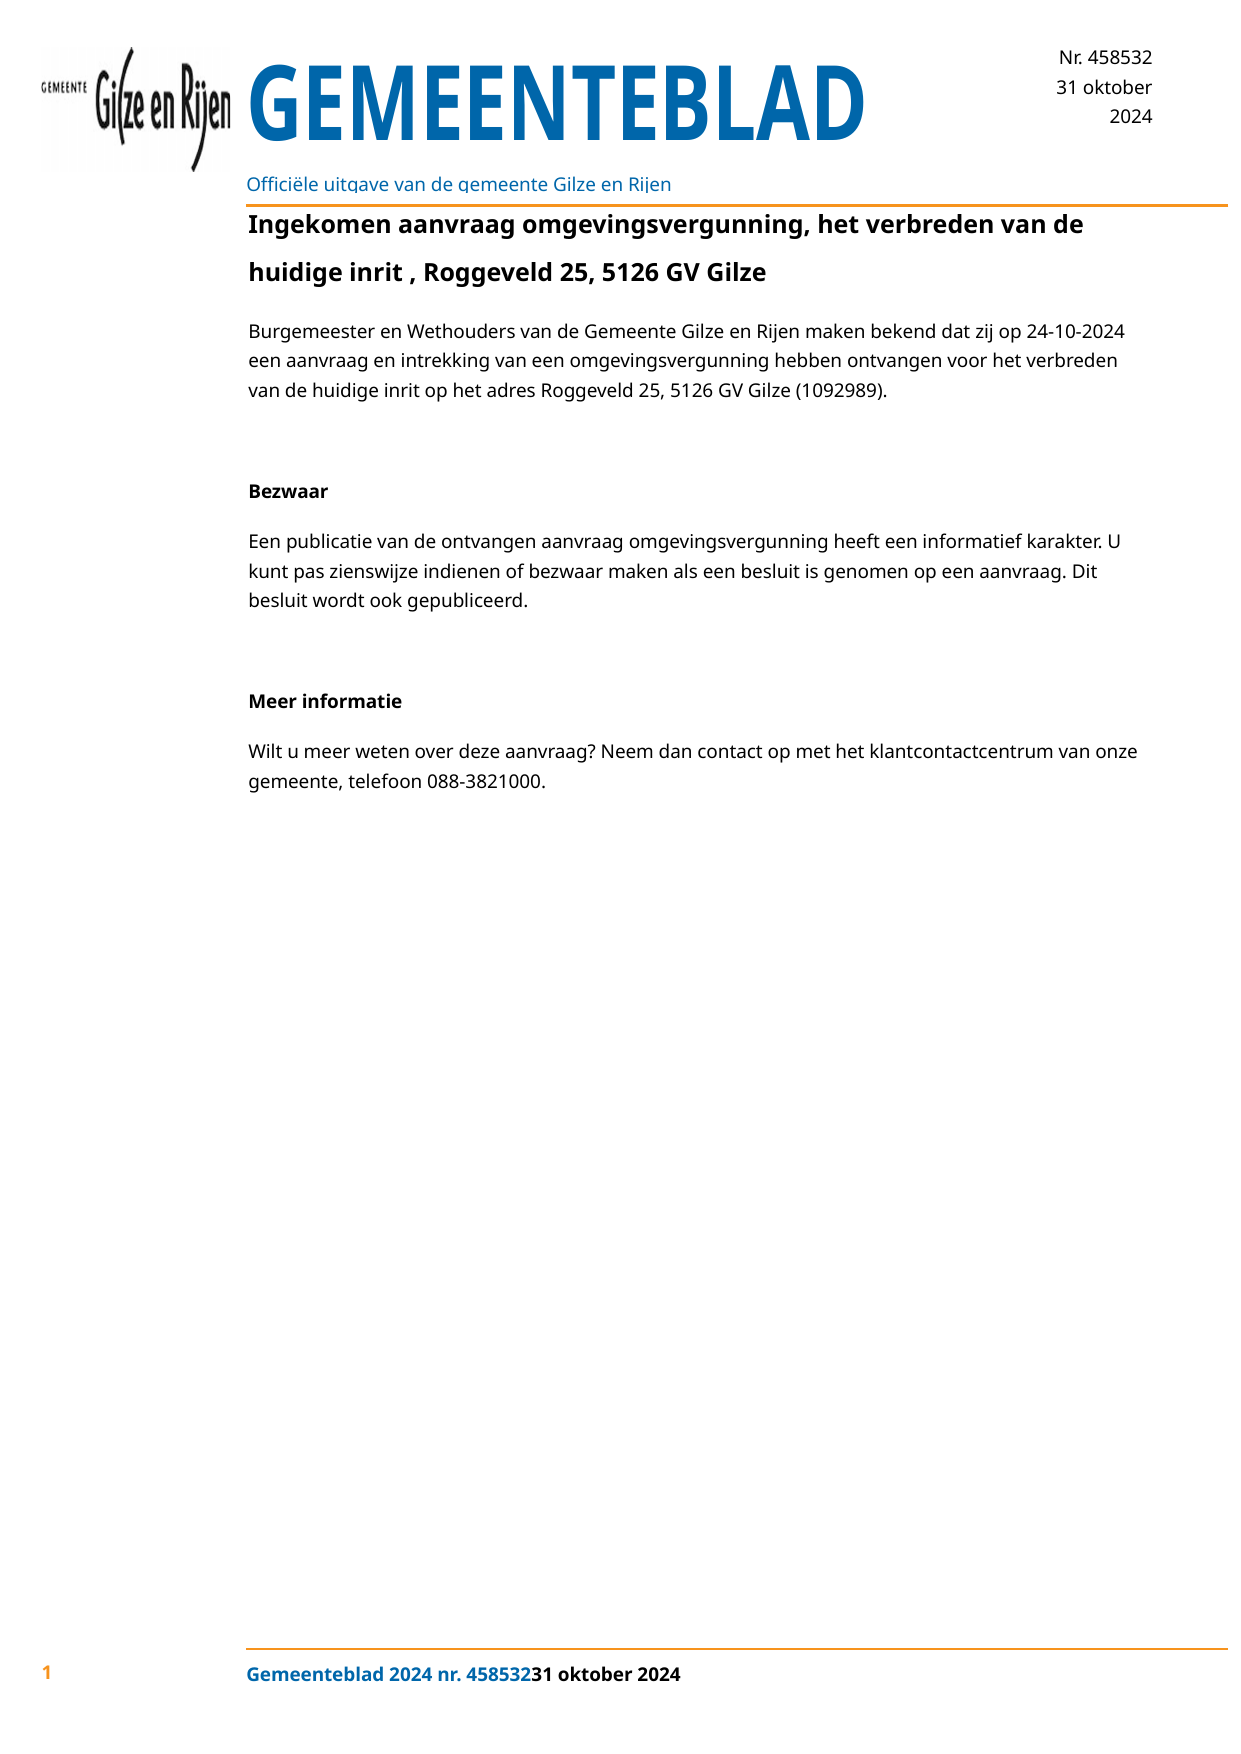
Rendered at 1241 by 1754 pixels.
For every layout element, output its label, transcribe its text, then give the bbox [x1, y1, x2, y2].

text Ingekomen aanvraag omgevingsvergunning, het verbreden van de huidige inrit , Roggeveld 25, 5126 GV Gilze [248, 207, 1152, 288]
text Bezwaar [248, 478, 1152, 504]
text Meer informatie [248, 688, 1152, 714]
picture [41, 47, 231, 172]
text Burgemeester en Wethouders van de Gemeente Gilze en Rijen maken bekend dat zij op 24-10-2024 een aanvraag en intrekking van een omgevingsvergunning hebben ontvangen voor het verbreden van de huidige inrit op het adres Roggeveld 25, 5126 GV Gilze (1092989). [248, 318, 1152, 403]
text Een publicatie van de ontvangen aanvraag omgevingsvergunning heeft een informatief karakter. U kunt pas zienswijze indienen of bezwaar maken als een besluit is genomen op een aanvraag. Dit besluit wordt ook gepubliceerd. [248, 528, 1152, 613]
text Wilt u meer weten over deze aanvraag? Neem dan contact op met het klantcontactcentrum van onze gemeente, telefoon 088-3821000. [248, 739, 1152, 794]
